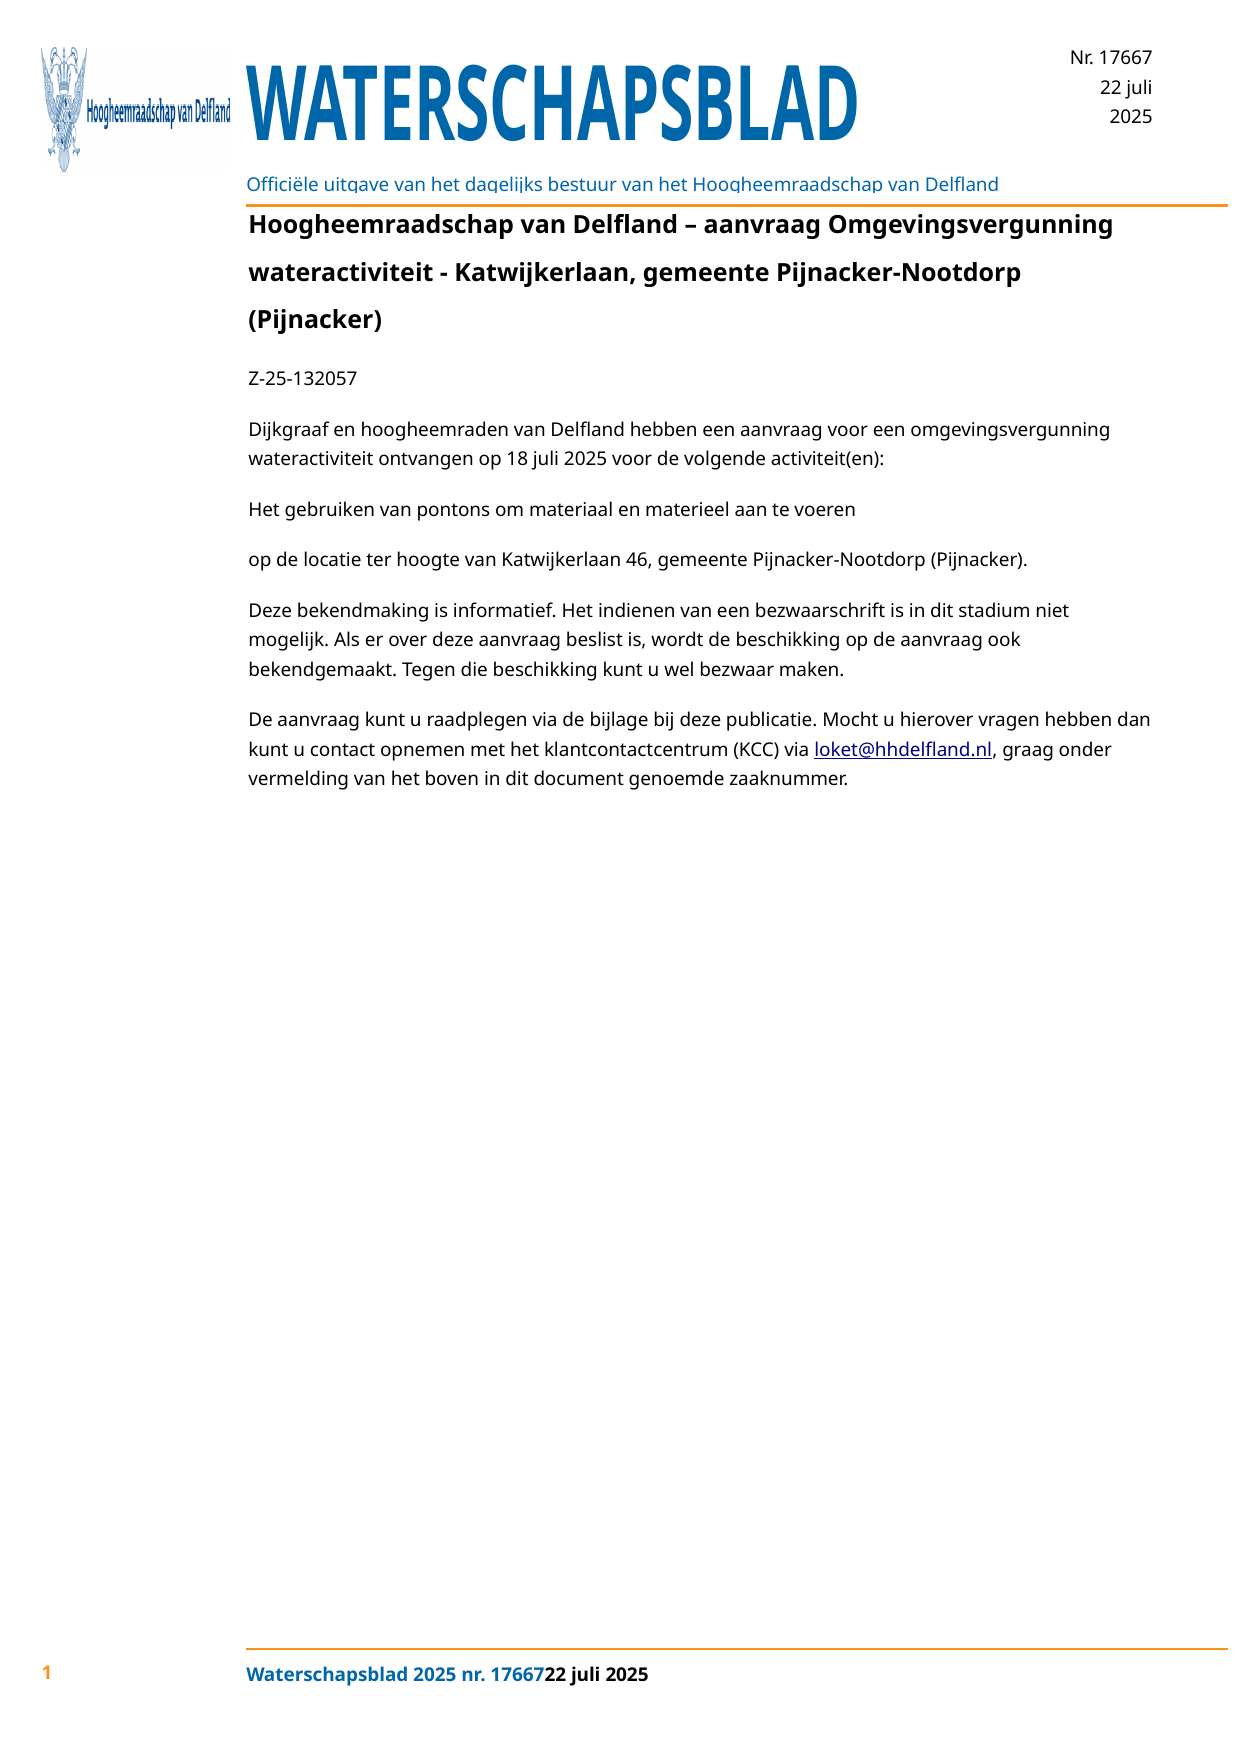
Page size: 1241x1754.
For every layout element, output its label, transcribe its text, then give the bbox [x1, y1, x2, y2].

picture [41, 47, 231, 172]
text Dijkgraaf en hoogheemraden van Delfland hebben een aanvraag voor een omgevingsvergunning wateractiviteit ontvangen op 18 juli 2025 voor de volgende activiteit(en): [248, 416, 1152, 471]
text Het gebruiken van pontons om materiaal en materieel aan te voeren [248, 496, 1152, 522]
text Deze bekendmaking is informatief. Het indienen van een bezwaarschrift is in dit stadium niet mogelijk. Als er over deze aanvraag beslist is, wordt de beschikking op de aanvraag ook bekendgemaakt. Tegen die beschikking kunt u wel bezwaar maken. [248, 597, 1152, 682]
text De aanvraag kunt u raadplegen via de bijlage bij deze publicatie. Mocht u hierover vragen hebben dan kunt u contact opnemen met het klantcontactcentrum (KCC) via loket@hhdelfland.nl, graag onder vermelding van het boven in dit document genoemde zaaknummer. [248, 706, 1152, 791]
text Hoogheemraadschap van Delfland – aanvraag Omgevingsvergunning wateractiviteit - Katwijkerlaan, gemeente Pijnacker-Nootdorp (Pijnacker) [248, 207, 1152, 336]
text op de locatie ter hoogte van Katwijkerlaan 46, gemeente Pijnacker-Nootdorp (Pijnacker). [248, 546, 1152, 572]
text Z-25-132057 [248, 366, 1152, 391]
